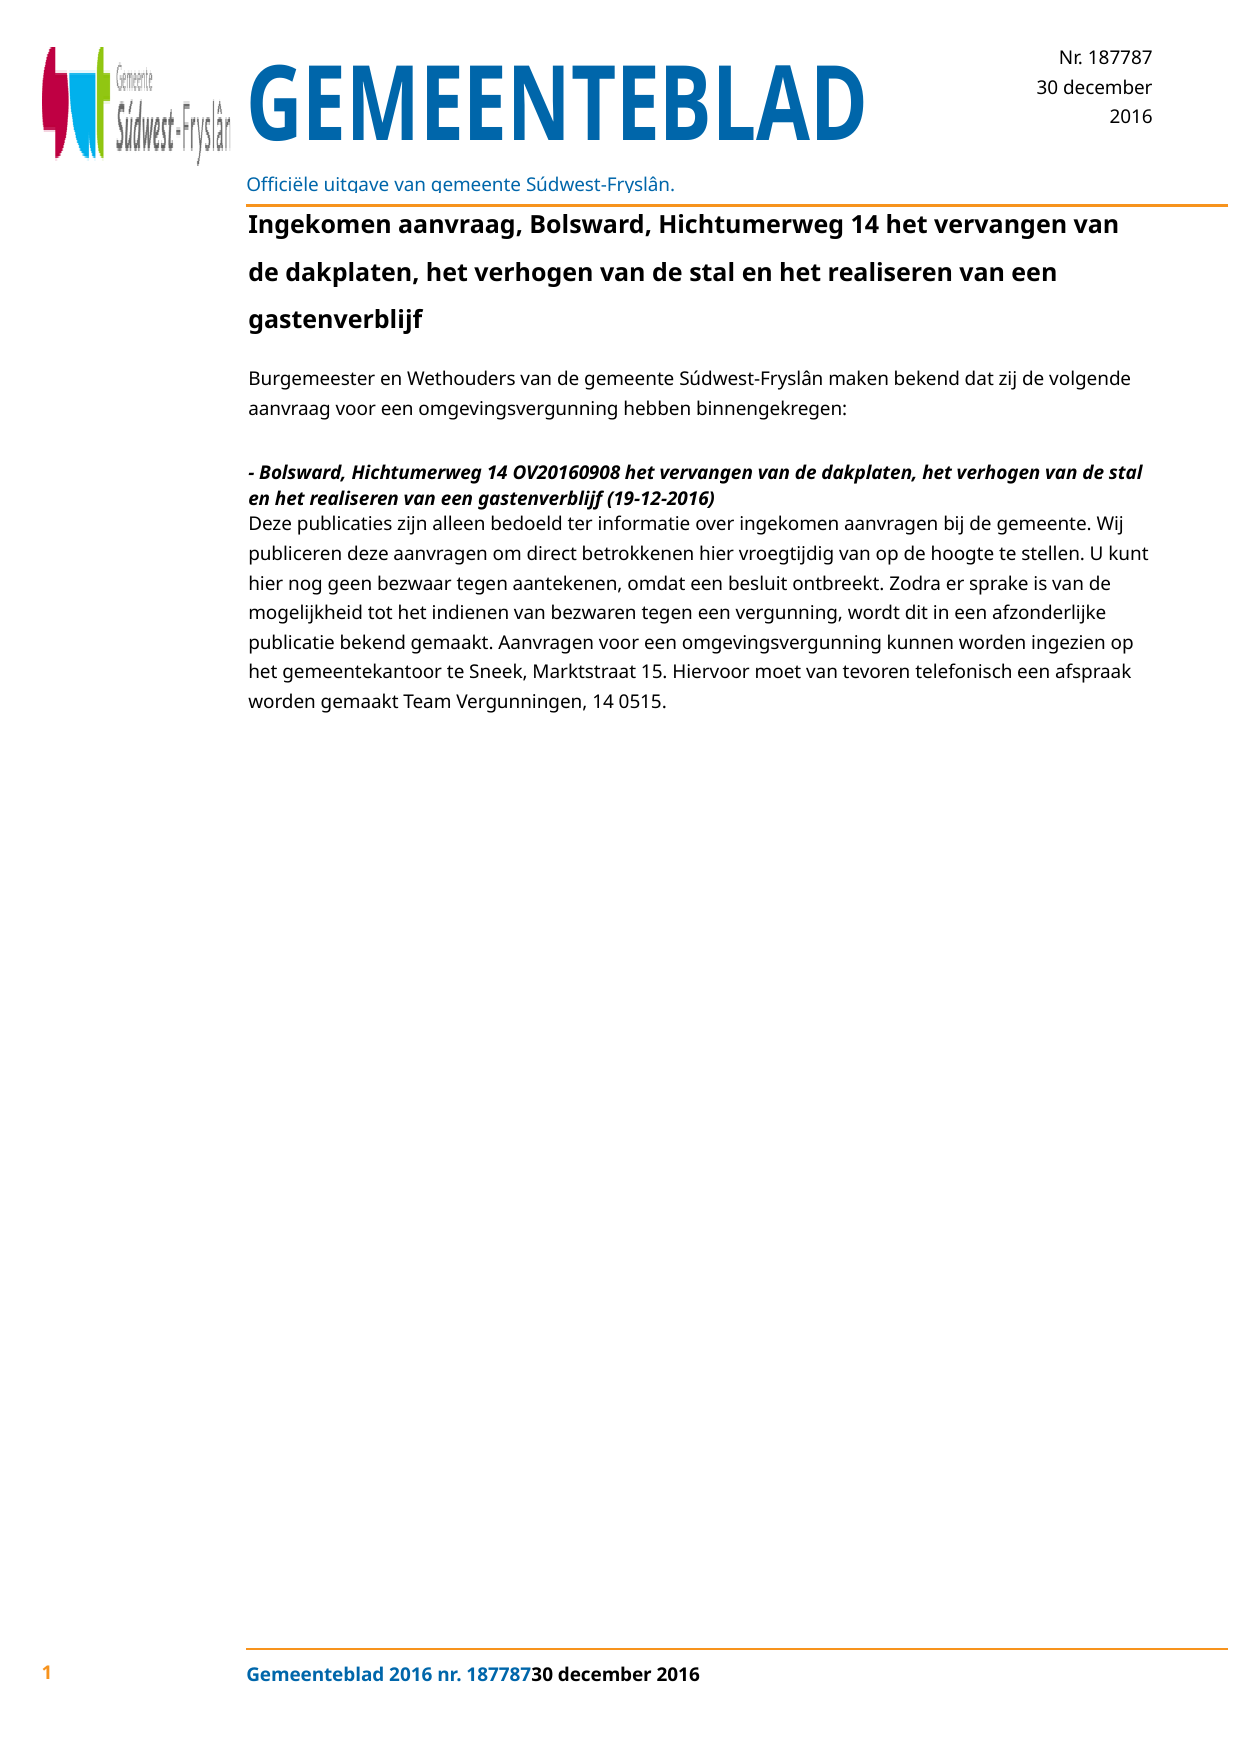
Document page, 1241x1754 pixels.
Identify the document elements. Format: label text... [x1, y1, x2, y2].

text Ingekomen aanvraag, Bolsward, Hichtumerweg 14 het vervangen van de dakplaten, het verhogen van de stal en het realiseren van een gastenverblijf [248, 207, 1152, 336]
text Deze publicaties zijn alleen bedoeld ter informatie over ingekomen aanvragen bij de gemeente. Wij publiceren deze aanvragen om direct betrokkenen hier vroegtijdig van op de hoogte te stellen. U kunt hier nog geen bezwaar tegen aantekenen, omdat een besluit ontbreekt. Zodra er sprake is van de mogelijkheid tot het indienen van bezwaren tegen een vergunning, wordt dit in een afzonderlijke publicatie bekend gemaakt. Aanvragen voor een omgevingsvergunning kunnen worden ingezien op het gemeentekantoor te Sneek, Marktstraat 15. Hiervoor moet van tevoren telefonisch een afspraak worden gemaakt Team Vergunningen, 14 0515. [248, 511, 1152, 714]
picture [41, 47, 231, 172]
text - Bolsward, Hichtumerweg 14 OV20160908 het vervangen van de dakplaten, het verhogen van de stal en het realiseren van een gastenverblijf (19-12-2016) [248, 459, 1152, 511]
text Burgemeester en Wethouders van de gemeente Súdwest-Fryslân maken bekend dat zij de volgende aanvraag voor een omgevingsvergunning hebben binnengekregen: [248, 366, 1152, 421]
